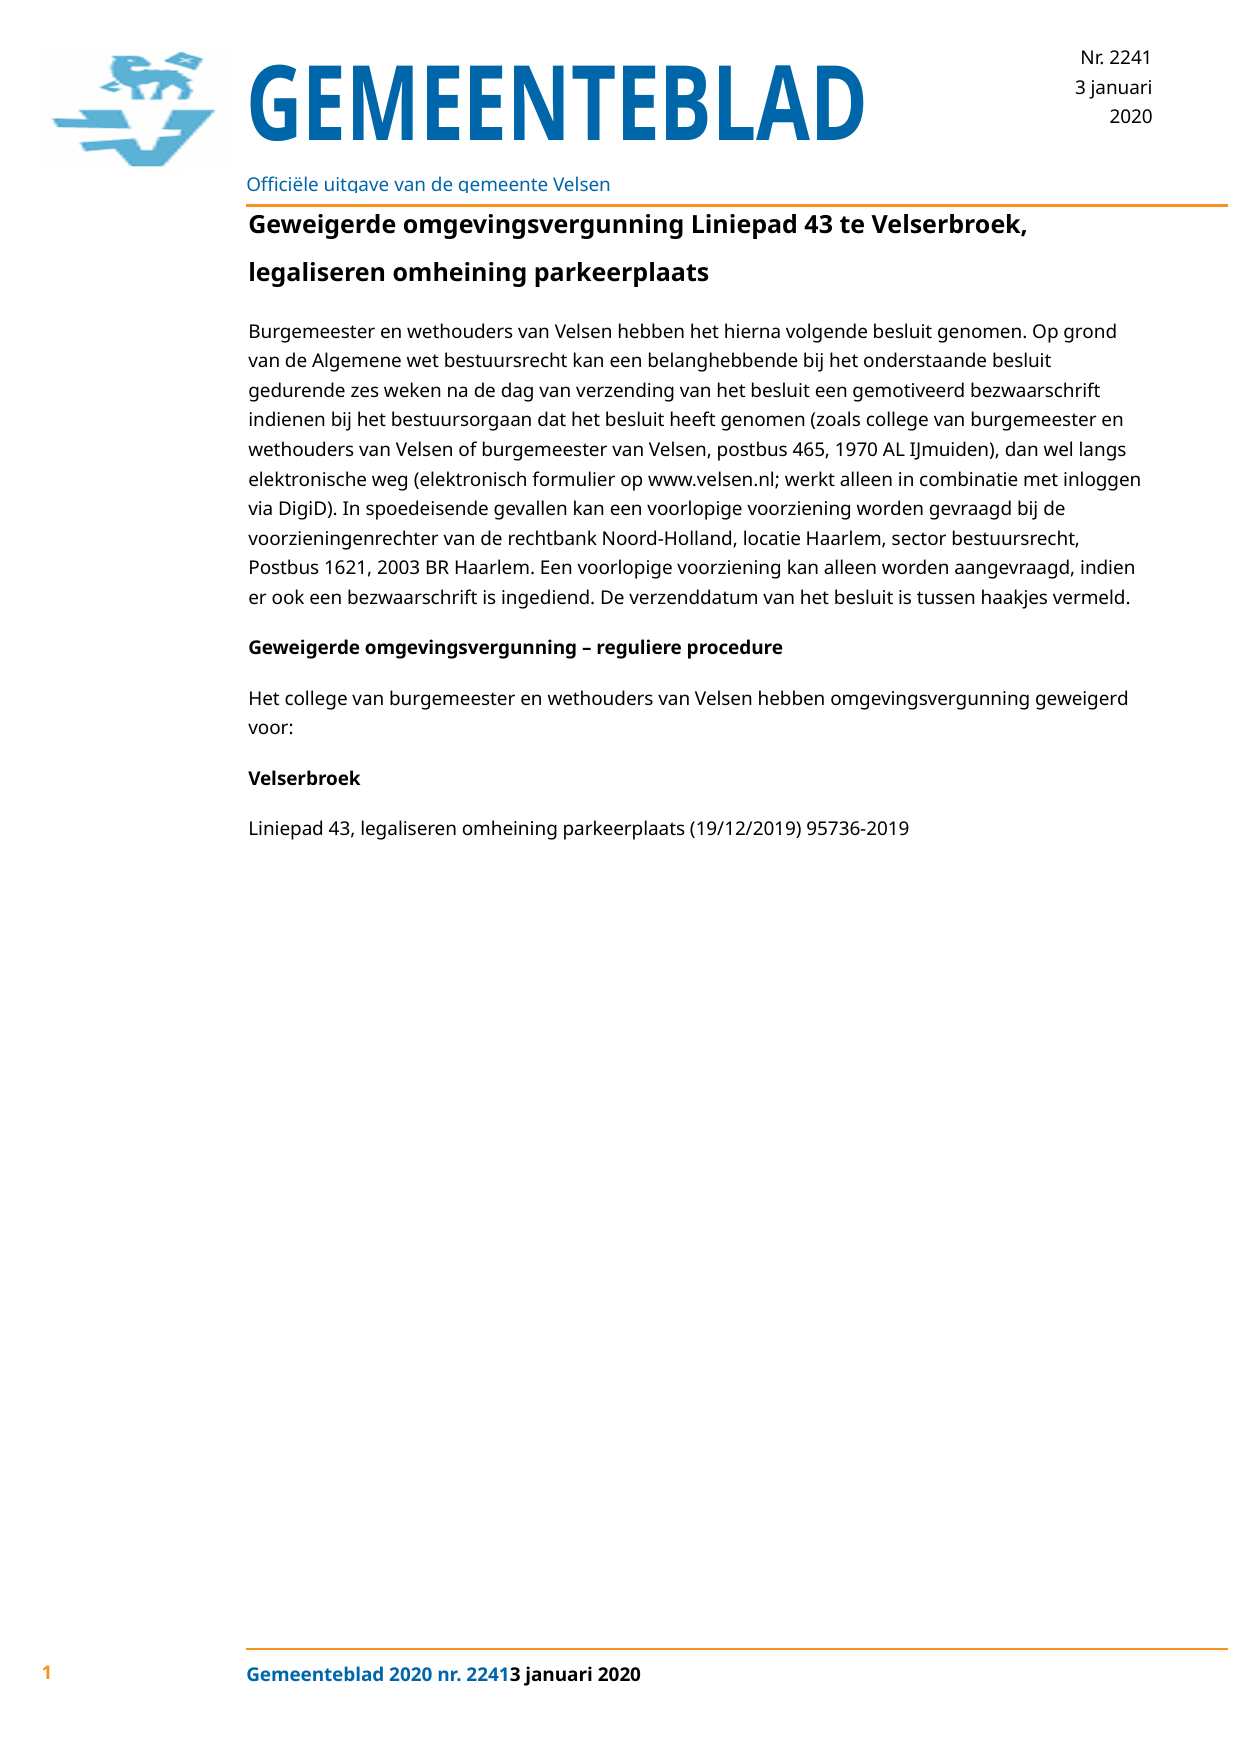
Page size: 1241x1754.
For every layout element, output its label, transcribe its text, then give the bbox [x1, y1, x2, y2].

text Burgemeester en wethouders van Velsen hebben het hierna volgende besluit genomen. Op grond van de Algemene wet bestuursrecht kan een belanghebbende bij het onderstaande besluit gedurende zes weken na de dag van verzending van het besluit een gemotiveerd bezwaarschrift indienen bij het bestuursorgaan dat het besluit heeft genomen (zoals college van burgemeester en wethouders van Velsen of burgemeester van Velsen, postbus 465, 1970 AL IJmuiden), dan wel langs elektronische weg (elektronisch formulier op www.velsen.nl; werkt alleen in combinatie met inloggen via DigiD). In spoedeisende gevallen kan een voorlopige voorziening worden gevraagd bij de voorzieningenrechter van de rechtbank Noord-Holland, locatie Haarlem, sector bestuursrecht, Postbus 1621, 2003 BR Haarlem. Een voorlopige voorziening kan alleen worden aangevraagd, indien er ook een bezwaarschrift is ingediend. De verzenddatum van het besluit is tussen haakjes vermeld. [248, 318, 1152, 610]
text Velserbroek [248, 765, 1152, 791]
text Geweigerde omgevingsvergunning Liniepad 43 te Velserbroek, legaliseren omheining parkeerplaats [248, 207, 1152, 288]
text Liniepad 43, legaliseren omheining parkeerplaats (19/12/2019) 95736-2019 [248, 815, 1152, 841]
picture [41, 47, 231, 172]
text Geweigerde omgevingsvergunning – reguliere procedure [248, 634, 1152, 660]
text Het college van burgemeester en wethouders van Velsen hebben omgevingsvergunning geweigerd voor: [248, 685, 1152, 740]
